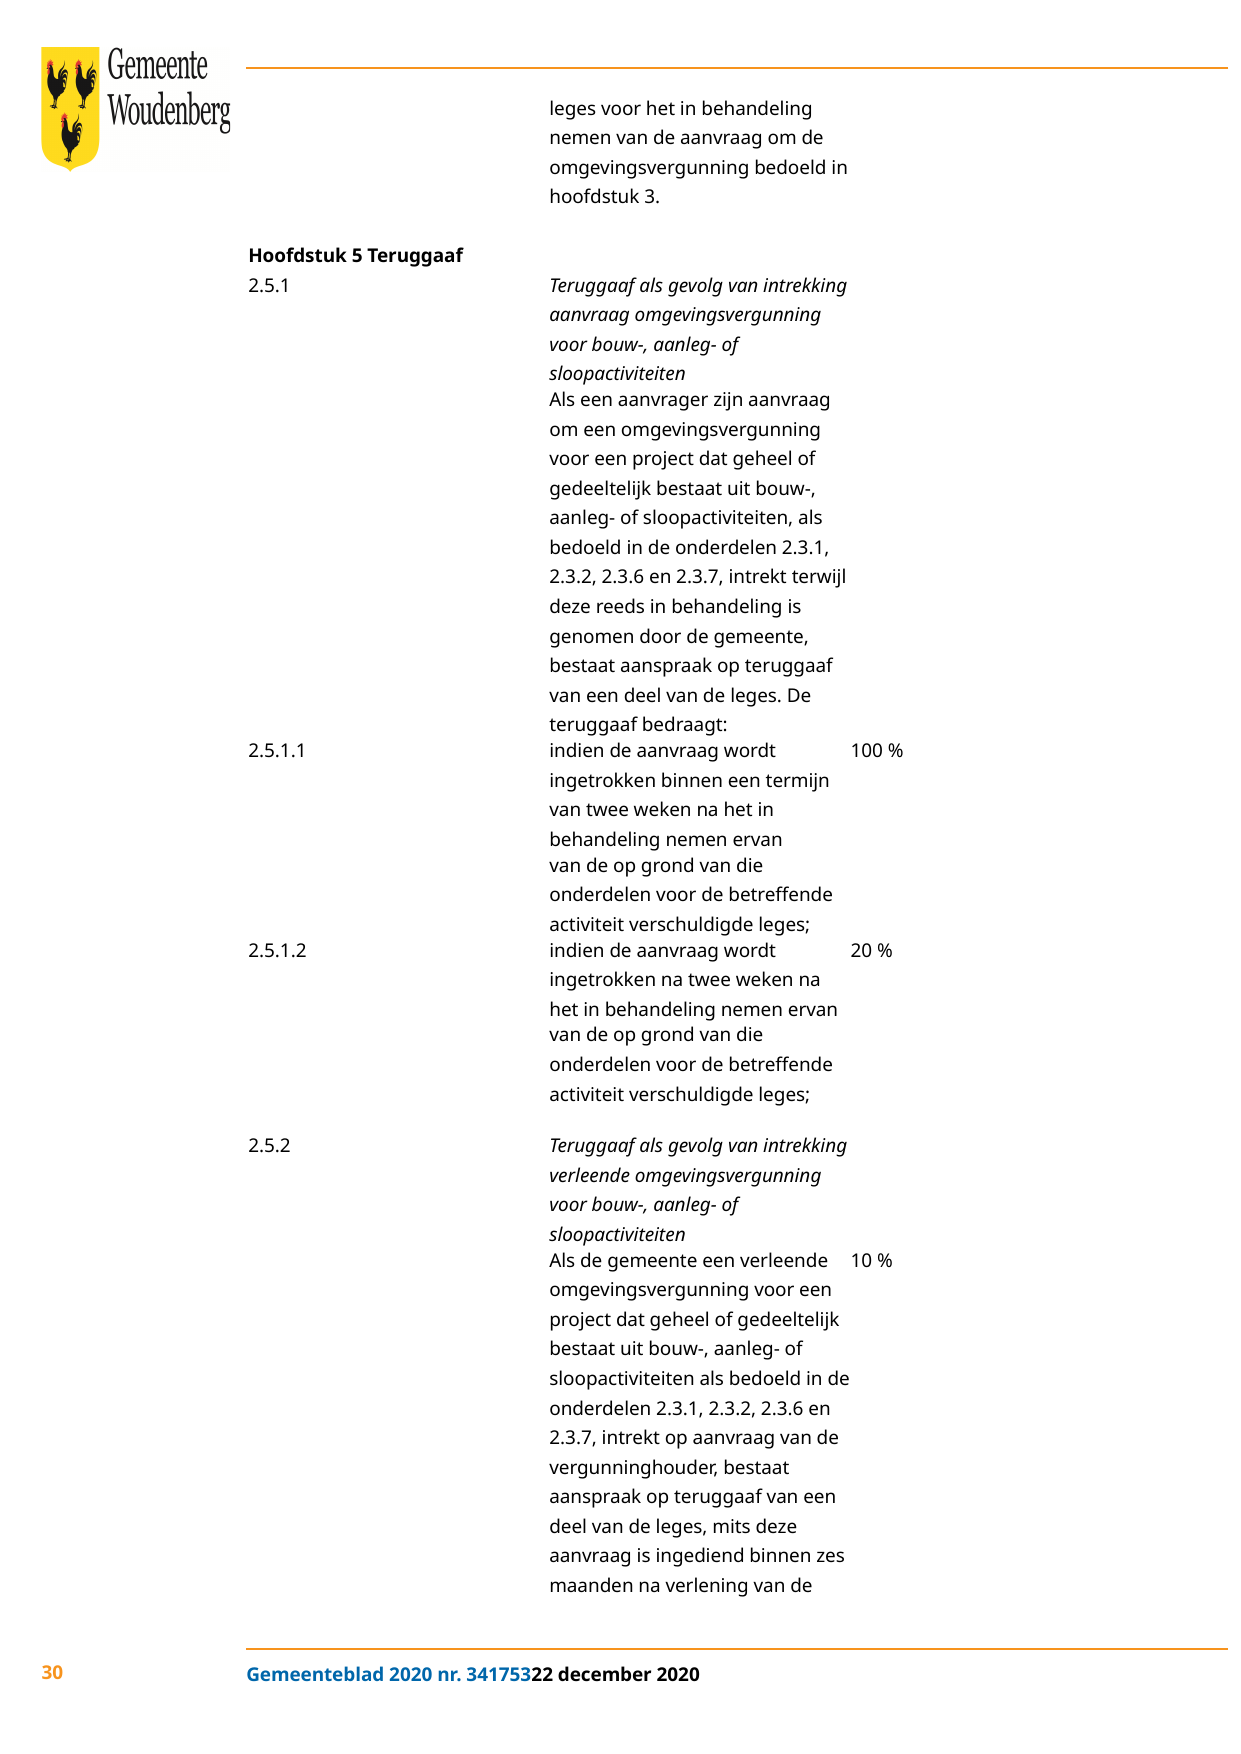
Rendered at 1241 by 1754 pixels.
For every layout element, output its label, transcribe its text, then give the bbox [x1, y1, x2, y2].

table_cell [549, 1107, 850, 1132]
table_cell 2.5.1.2 [248, 937, 549, 1107]
table_cell [248, 386, 549, 737]
table_cell [850, 1107, 1152, 1132]
table_cell [248, 1107, 549, 1132]
table_cell 2.5.2 [248, 1132, 549, 1247]
picture [41, 47, 231, 172]
table_header Teruggaaf als gevolg van intrekking aanvraag omgevingsvergunning voor bouw-, aanleg- of sloopactiviteiten [549, 272, 850, 386]
table_cell van de op grond van die onderdelen voor de betreffende activiteit verschuldigde leges; [549, 1022, 850, 1107]
table_cell [850, 1132, 1152, 1247]
table_cell [850, 852, 1152, 937]
table_cell [850, 386, 1152, 737]
table_cell indien de aanvraag wordt ingetrokken na twee weken na het in behandeling nemen ervan [549, 937, 850, 1022]
table_cell 100 % [850, 738, 1152, 852]
table_header 2.5.1 [248, 272, 549, 386]
table_cell Als een aanvrager zijn aanvraag om een omgevingsvergunning voor een project dat geheel of gedeeltelijk bestaat uit bouw-, aanleg- of sloopactiviteiten, als bedoeld in de onderdelen 2.3.1, 2.3.2, 2.3.6 en 2.3.7, intrekt terwijl deze reeds in behandeling is genomen door de gemeente, bestaat aanspraak op teruggaaf van een deel van de leges. De teruggaaf bedraagt: [549, 386, 850, 737]
table_cell indien de aanvraag wordt ingetrokken binnen een termijn van twee weken na het in behandeling nemen ervan [549, 738, 850, 852]
table_header [248, 95, 549, 209]
table_header [850, 272, 1152, 386]
table_cell 2.5.1.1 [248, 738, 549, 937]
table_cell van de op grond van die onderdelen voor de betreffende activiteit verschuldigde leges; [549, 852, 850, 937]
table_cell Als de gemeente een verleende omgevingsvergunning voor een project dat geheel of gedeeltelijk bestaat uit bouw-, aanleg- of sloopactiviteiten als bedoeld in de onderdelen 2.3.1, 2.3.2, 2.3.6 en 2.3.7, intrekt op aanvraag van de vergunninghouder, bestaat aanspraak op teruggaaf van een deel van de leges, mits deze aanvraag is ingediend binnen zes maanden na verlening van de [549, 1247, 850, 1598]
table_cell Teruggaaf als gevolg van intrekking verleende omgevingsvergunning voor bouw-, aanleg- of sloopactiviteiten [549, 1132, 850, 1247]
table_cell [248, 1247, 549, 1598]
text Hoofdstuk 5 Teruggaaf [248, 242, 1152, 268]
table_cell [850, 1022, 1152, 1107]
table_cell 20 % [850, 937, 1152, 1022]
table_cell 10 % [850, 1247, 1152, 1598]
table_header [850, 95, 1152, 209]
table_header leges voor het in behandeling nemen van de aanvraag om de omgevingsvergunning bedoeld in hoofdstuk 3. [549, 95, 850, 209]
